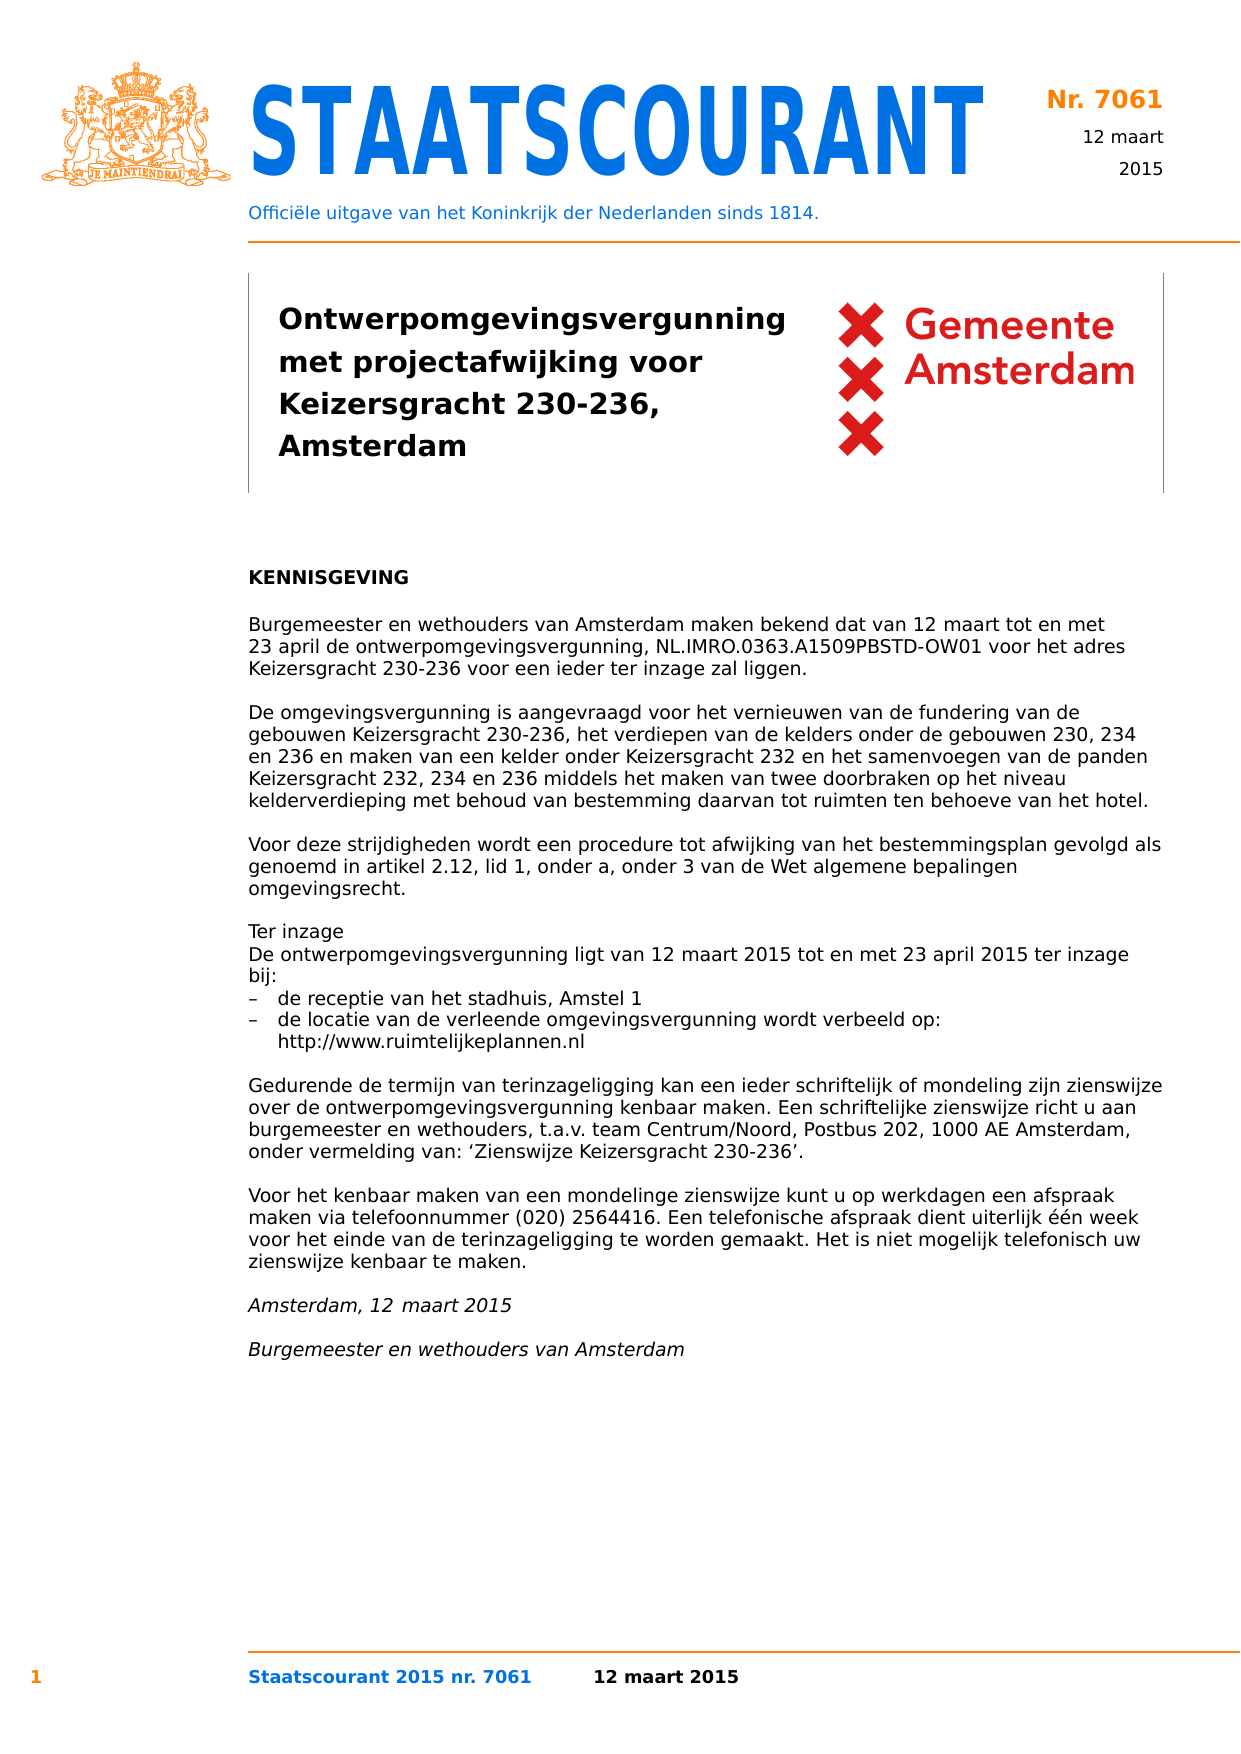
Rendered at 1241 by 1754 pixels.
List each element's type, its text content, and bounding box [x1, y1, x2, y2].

table_header STAATSCOURANT [248, 62, 998, 203]
subtitle KENNISGEVING [248, 567, 1163, 589]
picture [41, 62, 231, 186]
text Gedurende de termijn van terinzageligging kan een ieder schriftelijk of mondeling zijn zienswijze over de ontwerpomgevingsvergunning kenbaar maken. Een schriftelijke zienswijze richt u aan burgemeester en wethouders, t.a.v. team Centrum/Noord, Postbus 202, 1000 AE Amsterdam, onder vermelding van: ‘Zienswijze Keizersgracht 230-236’. [248, 1075, 1163, 1163]
table_header [25, 62, 248, 241]
text http://www.ruimtelijkeplannen.nl [277, 1031, 1163, 1053]
table_cell 12 maart [998, 121, 1240, 153]
text Ter inzage [248, 921, 1163, 943]
picture [838, 302, 1134, 456]
table_header Nr. 7061 [998, 62, 1240, 121]
text Burgemeester en wethouders van Amsterdam maken bekend dat van 12 maart tot en met 23 april de ontwerpomgevingsvergunning, NL.IMRO.0363.A1509PBSTD-OW01 voor het adres Keizersgracht 230-236 voor een ieder ter inzage zal liggen. [248, 614, 1163, 680]
text Voor deze strijdigheden wordt een procedure tot afwijking van het bestemmingsplan gevolgd als genoemd in artikel 2.12, lid 1, onder a, onder 3 van de Wet algemene bepalingen omgevingsrecht. [248, 834, 1163, 899]
text Burgemeester en wethouders van Amsterdam [248, 1339, 1163, 1361]
text – de receptie van het stadhuis, Amstel 1 [248, 987, 1163, 1009]
text De ontwerpomgevingsvergunning ligt van 12 maart 2015 tot en met 23 april 2015 ter inzage bij: [248, 943, 1163, 987]
table_cell Officiële uitgave van het Koninkrijk der Nederlanden sinds 1814. [248, 203, 1240, 241]
text Amsterdam, 12 maart 2015 [248, 1295, 1163, 1317]
text De omgevingsvergunning is aangevraagd voor het vernieuwen van de fundering van de gebouwen Keizersgracht 230-236, het verdiepen van de kelders onder de gebouwen 230, 234 en 236 en maken van een kelder onder Keizersgracht 232 en het samenvoegen van de panden Keizersgracht 232, 234 en 236 middels het maken van twee doorbraken op het niveau kelderverdieping met behoud van bestemming daarvan tot ruimten ten behoeve van het hotel. [248, 702, 1163, 812]
text Voor het kenbaar maken van een mondelinge zienswijze kunt u op werkdagen een afspraak maken via telefoonnummer (020) 2564416. Een telefonische afspraak dient uiterlijk één week voor het einde van de terinzageligging te worden gemaakt. Het is niet mogelijk telefonisch uw zienswijze kenbaar te maken. [248, 1185, 1163, 1273]
table_cell 2015 [998, 153, 1240, 203]
text – de locatie van de verleende omgevingsvergunning wordt verbeeld op: [248, 1009, 1163, 1031]
subtitle Ontwerpomgevingsvergunning met projectafwijking voor Keizersgracht 230-236, Amsterdam [249, 273, 1163, 493]
